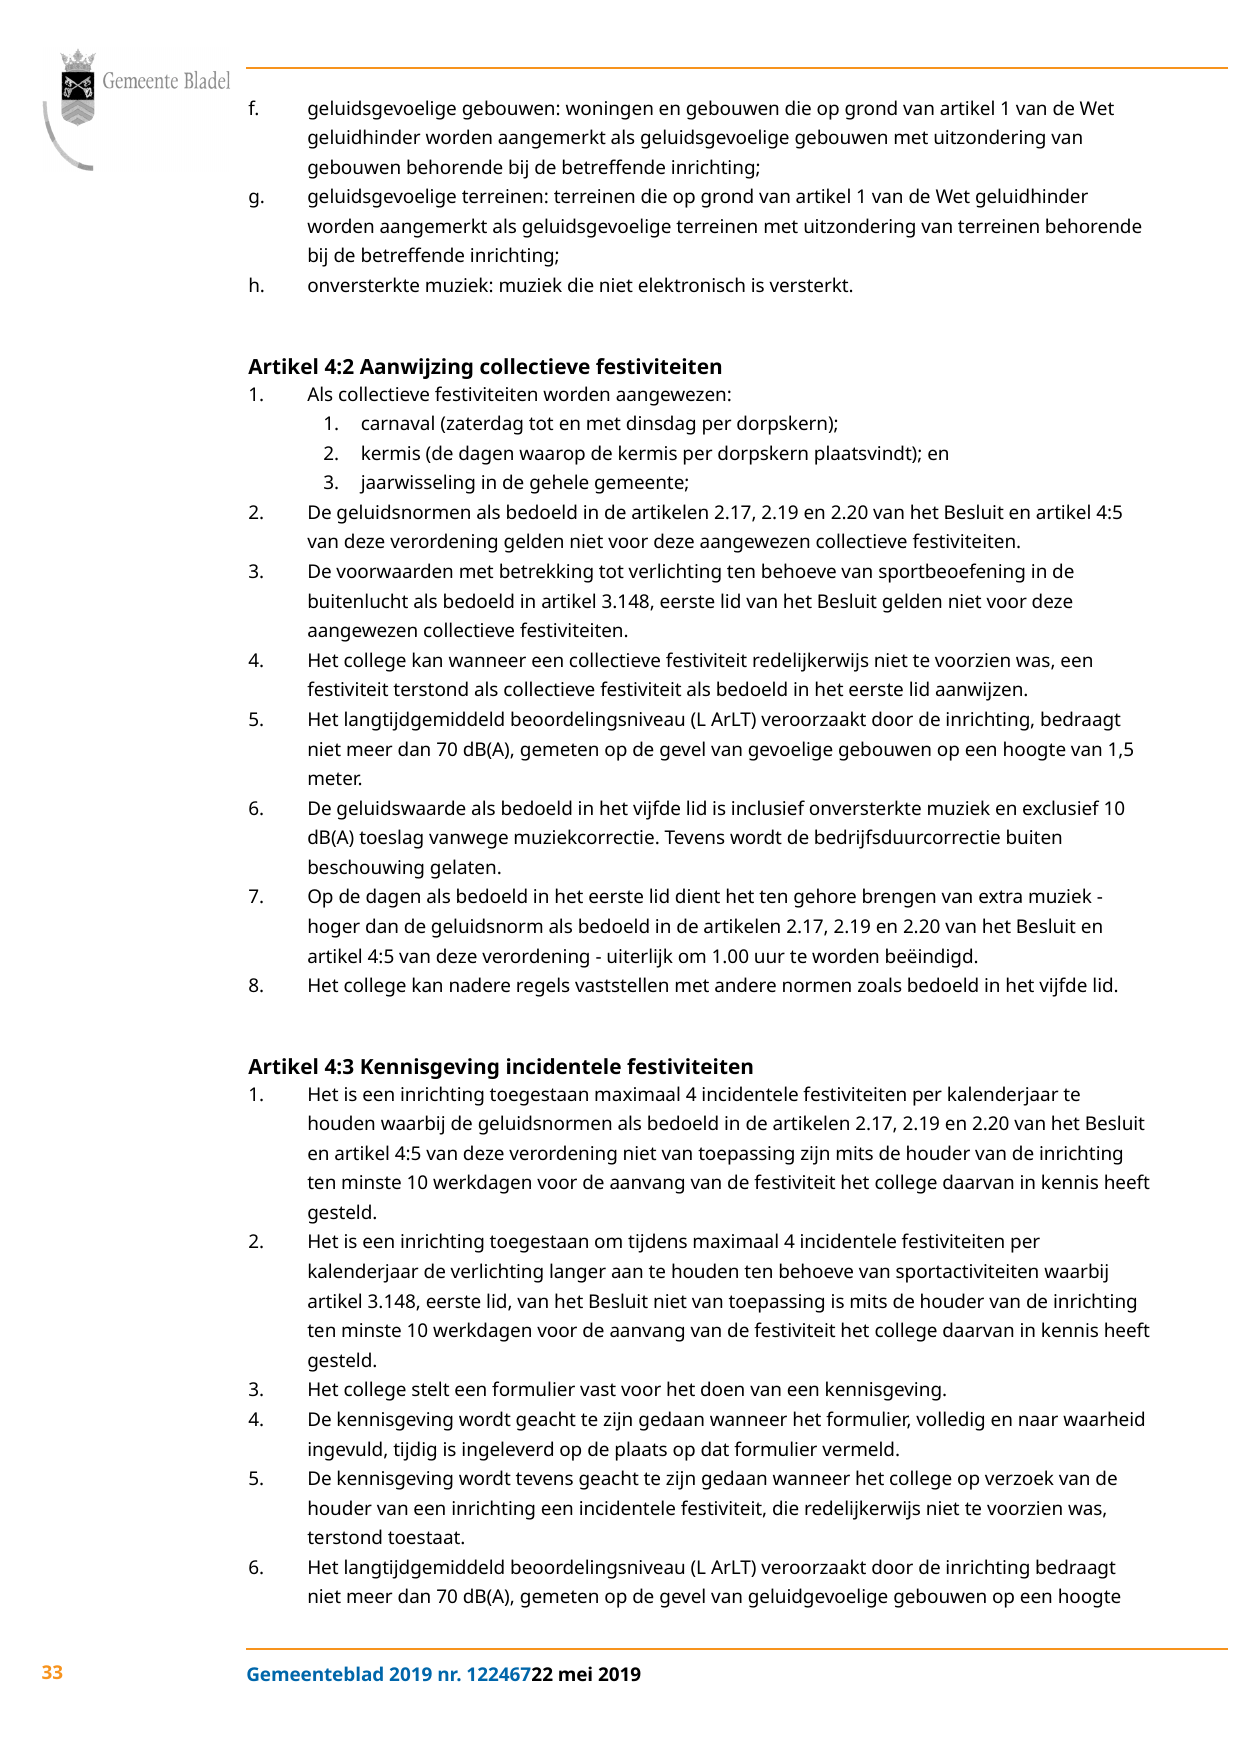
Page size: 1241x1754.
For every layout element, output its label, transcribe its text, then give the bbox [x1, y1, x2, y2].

text Artikel 4:2 Aanwijzing collectieve festiviteiten [248, 352, 1152, 381]
list Als collectieve festiviteiten worden aangewezen: [248, 381, 1152, 406]
list Het college kan wanneer een collectieve festiviteit redelijkerwijs niet te voorzien was, een festiviteit terstond als collectieve festiviteit als bedoeld in het eerste lid aanwijzen. [248, 647, 1152, 702]
picture [41, 47, 231, 172]
list jaarwisseling in de gehele gemeente; [323, 469, 1152, 495]
list De voorwaarden met betrekking tot verlichting ten behoeve van sportbeoefening in de buitenlucht als bedoeld in artikel 3.148, eerste lid van het Besluit gelden niet voor deze aangewezen collectieve festiviteiten. [248, 558, 1152, 643]
list Het langtijdgemiddeld beoordelingsniveau (L ArLT) veroorzaakt door de inrichting bedraagt niet meer dan 70 dB(A), gemeten op de gevel van geluidgevoelige gebouwen op een hoogte [248, 1554, 1152, 1609]
list Het college kan nadere regels vaststellen met andere normen zoals bedoeld in het vijfde lid. [248, 972, 1152, 998]
list Op de dagen als bedoeld in het eerste lid dient het ten gehore brengen van extra muziek - hoger dan de geluidsnorm als bedoeld in de artikelen 2.17, 2.19 en 2.20 van het Besluit en artikel 4:5 van deze verordening - uiterlijk om 1.00 uur te worden beëindigd. [248, 884, 1152, 968]
list Het is een inrichting toegestaan om tijdens maximaal 4 incidentele festiviteiten per kalenderjaar de verlichting langer aan te houden ten behoeve van sportactiviteiten waarbij artikel 3.148, eerste lid, van het Besluit niet van toepassing is mits de houder van de inrichting ten minste 10 werkdagen voor de aanvang van de festiviteit het college daarvan in kennis heeft gesteld. [248, 1229, 1152, 1373]
list Het college stelt een formulier vast voor het doen van een kennisgeving. [248, 1377, 1152, 1402]
list De kennisgeving wordt geacht te zijn gedaan wanneer het formulier, volledig en naar waarheid ingevuld, tijdig is ingeleverd op de plaats op dat formulier vermeld. [248, 1406, 1152, 1462]
list onversterkte muziek: muziek die niet elektronisch is versterkt. [248, 272, 1152, 298]
list carnaval (zaterdag tot en met dinsdag per dorpskern); [323, 410, 1152, 436]
list geluidsgevoelige gebouwen: woningen en gebouwen die op grond van artikel 1 van de Wet geluidhinder worden aangemerkt als geluidsgevoelige gebouwen met uitzondering van gebouwen behorende bij de betreffende inrichting; [248, 95, 1152, 180]
list geluidsgevoelige terreinen: terreinen die op grond van artikel 1 van de Wet geluidhinder worden aangemerkt als geluidsgevoelige terreinen met uitzondering van terreinen behorende bij de betreffende inrichting; [248, 183, 1152, 268]
list Het is een inrichting toegestaan maximaal 4 incidentele festiviteiten per kalenderjaar te houden waarbij de geluidsnormen als bedoeld in de artikelen 2.17, 2.19 en 2.20 van het Besluit en artikel 4:5 van deze verordening niet van toepassing zijn mits de houder van de inrichting ten minste 10 werkdagen voor de aanvang van de festiviteit het college daarvan in kennis heeft gesteld. [248, 1081, 1152, 1225]
text Artikel 4:3 Kennisgeving incidentele festiviteiten [248, 1052, 1152, 1081]
list Het langtijdgemiddeld beoordelingsniveau (L ArLT) veroorzaakt door de inrichting, bedraagt niet meer dan 70 dB(A), gemeten op de gevel van gevoelige gebouwen op een hoogte van 1,5 meter. [248, 706, 1152, 791]
list De geluidsnormen als bedoeld in de artikelen 2.17, 2.19 en 2.20 van het Besluit en artikel 4:5 van deze verordening gelden niet voor deze aangewezen collectieve festiviteiten. [248, 499, 1152, 554]
list kermis (de dagen waarop de kermis per dorpskern plaatsvindt); en [323, 440, 1152, 466]
list De geluidswaarde als bedoeld in het vijfde lid is inclusief onversterkte muziek en exclusief 10 dB(A) toeslag vanwege muziekcorrectie. Tevens wordt de bedrijfsduurcorrectie buiten beschouwing gelaten. [248, 795, 1152, 880]
list De kennisgeving wordt tevens geacht te zijn gedaan wanneer het college op verzoek van de houder van een inrichting een incidentele festiviteit, die redelijkerwijs niet te voorzien was, terstond toestaat. [248, 1465, 1152, 1550]
